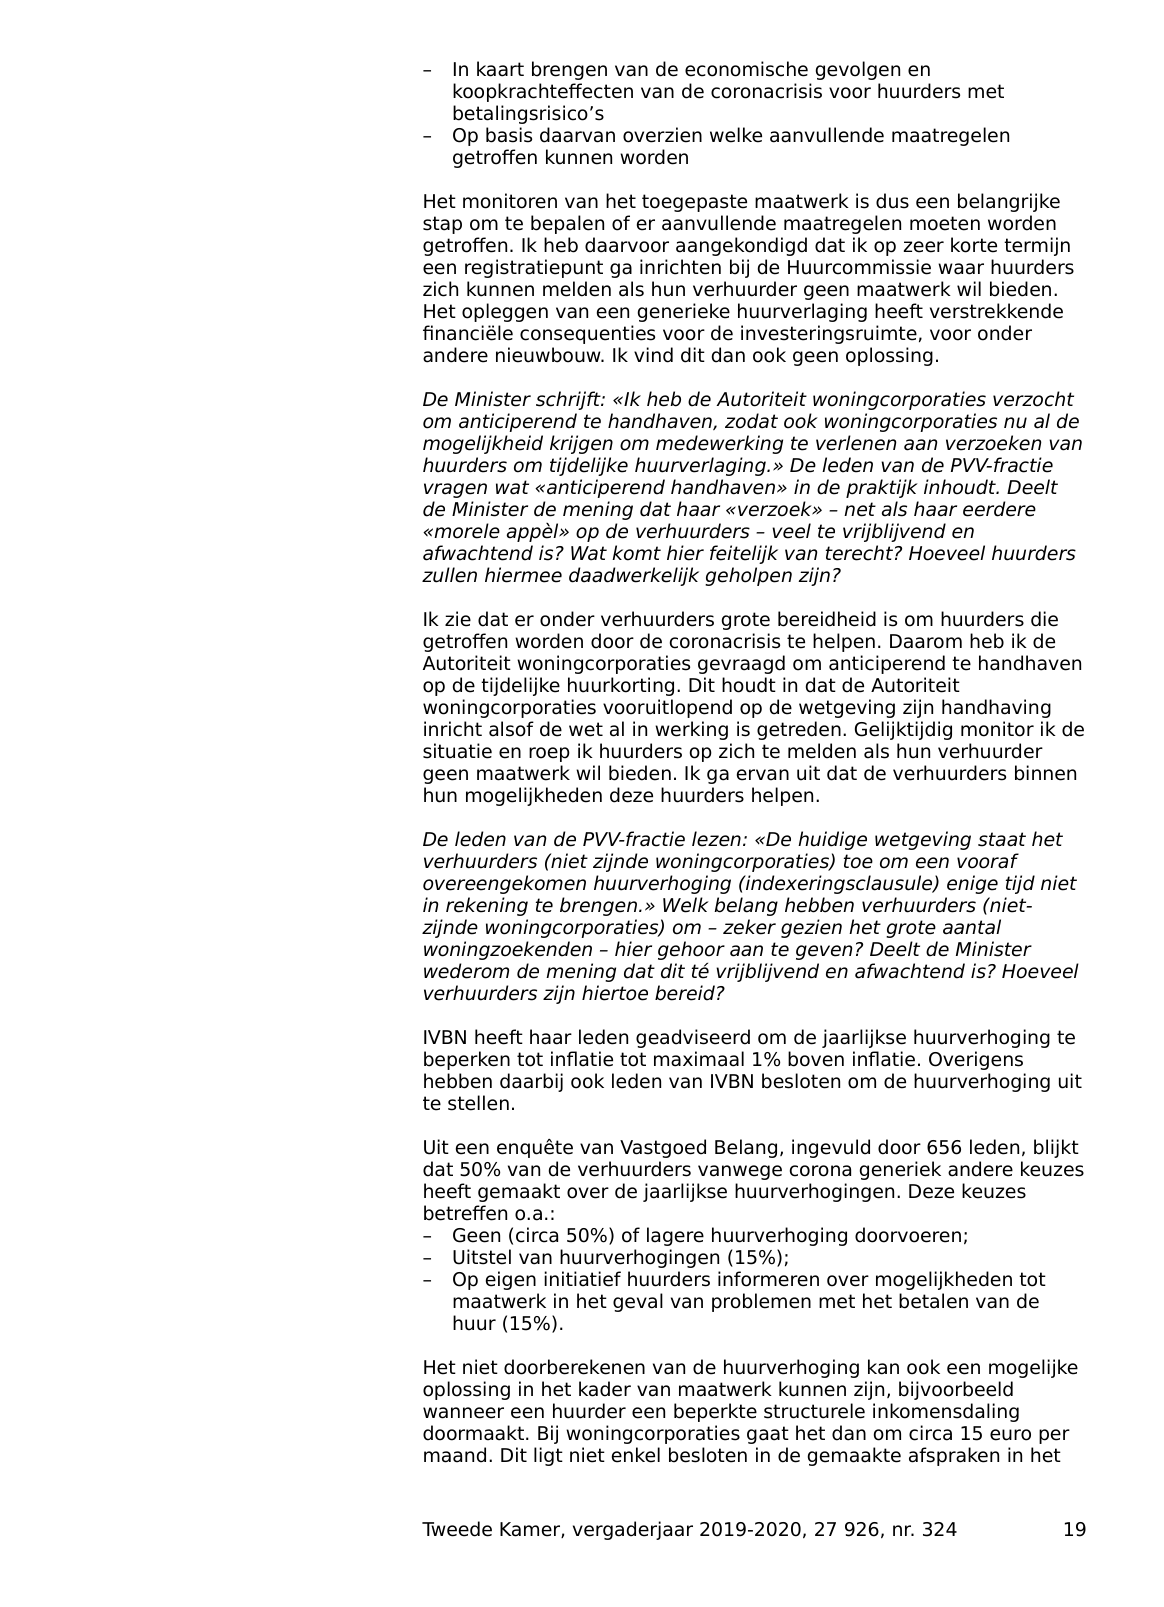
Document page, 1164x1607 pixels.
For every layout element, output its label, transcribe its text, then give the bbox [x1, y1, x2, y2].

text – Geen (circa 50%) of lagere huurverhoging doorvoeren; [422, 1225, 1087, 1247]
text Het monitoren van het toegepaste maatwerk is dus een belangrijke stap om te bepalen of er aanvullende maatregelen moeten worden getroffen. Ik heb daarvoor aangekondigd dat ik op zeer korte termijn een registratiepunt ga inrichten bij de Huurcommissie waar huurders zich kunnen melden als hun verhuurder geen maatwerk wil bieden. Het opleggen van een generieke huurverlaging heeft verstrekkende financiële consequenties voor de investeringsruimte, voor onder andere nieuwbouw. Ik vind dit dan ook geen oplossing. [422, 191, 1087, 367]
text IVBN heeft haar leden geadviseerd om de jaarlijkse huurverhoging te beperken tot inflatie tot maximaal 1% boven inflatie. Overigens hebben daarbij ook leden van IVBN besloten om de huurverhoging uit te stellen. [422, 1027, 1087, 1115]
text De Minister schrijft: «Ik heb de Autoriteit woningcorporaties verzocht om anticiperend te handhaven, zodat ook woningcorporaties nu al de mogelijkheid krijgen om medewerking te verlenen aan verzoeken van huurders om tijdelijke huurverlaging.» De leden van de PVV-fractie vragen wat «anticiperend handhaven» in de praktijk inhoudt. Deelt de Minister de mening dat haar «verzoek» – net als haar eerdere «morele appèl» op de verhuurders – veel te vrijblijvend en afwachtend is? Wat komt hier feitelijk van terecht? Hoeveel huurders zullen hiermee daadwerkelijk geholpen zijn? [422, 389, 1087, 587]
text Ik zie dat er onder verhuurders grote bereidheid is om huurders die getroffen worden door de coronacrisis te helpen. Daarom heb ik de Autoriteit woningcorporaties gevraagd om anticiperend te handhaven op de tijdelijke huurkorting. Dit houdt in dat de Autoriteit woningcorporaties vooruitlopend op de wetgeving zijn handhaving inricht alsof de wet al in werking is getreden. Gelijktijdig monitor ik de situatie en roep ik huurders op zich te melden als hun verhuurder geen maatwerk wil bieden. Ik ga ervan uit dat de verhuurders binnen hun mogelijkheden deze huurders helpen. [422, 609, 1087, 807]
text – In kaart brengen van de economische gevolgen en koopkrachteffecten van de coronacrisis voor huurders met betalingsrisico’s [422, 59, 1087, 125]
text – Uitstel van huurverhogingen (15%); [422, 1247, 1087, 1269]
text – Op eigen initiatief huurders informeren over mogelijkheden tot maatwerk in het geval van problemen met het betalen van de huur (15%). [422, 1269, 1087, 1335]
text Uit een enquête van Vastgoed Belang, ingevuld door 656 leden, blijkt dat 50% van de verhuurders vanwege corona generiek andere keuzes heeft gemaakt over de jaarlijkse huurverhogingen. Deze keuzes betreffen o.a.: [422, 1137, 1087, 1225]
text – Op basis daarvan overzien welke aanvullende maatregelen getroffen kunnen worden [422, 125, 1087, 169]
text De leden van de PVV-fractie lezen: «De huidige wetgeving staat het verhuurders (niet zijnde woningcorporaties) toe om een vooraf overeengekomen huurverhoging (indexeringsclausule) enige tijd niet in rekening te brengen.» Welk belang hebben verhuurders (niet-zijnde woningcorporaties) om – zeker gezien het grote aantal woningzoekenden – hier gehoor aan te geven? Deelt de Minister wederom de mening dat dit té vrijblijvend en afwachtend is? Hoeveel verhuurders zijn hiertoe bereid? [422, 829, 1087, 1005]
text Het niet doorberekenen van de huurverhoging kan ook een mogelijke oplossing in het kader van maatwerk kunnen zijn, bijvoorbeeld wanneer een huurder een beperkte structurele inkomensdaling doormaakt. Bij woningcorporaties gaat het dan om circa 15 euro per maand. Dit ligt niet enkel besloten in de gemaakte afspraken in het [422, 1357, 1087, 1467]
